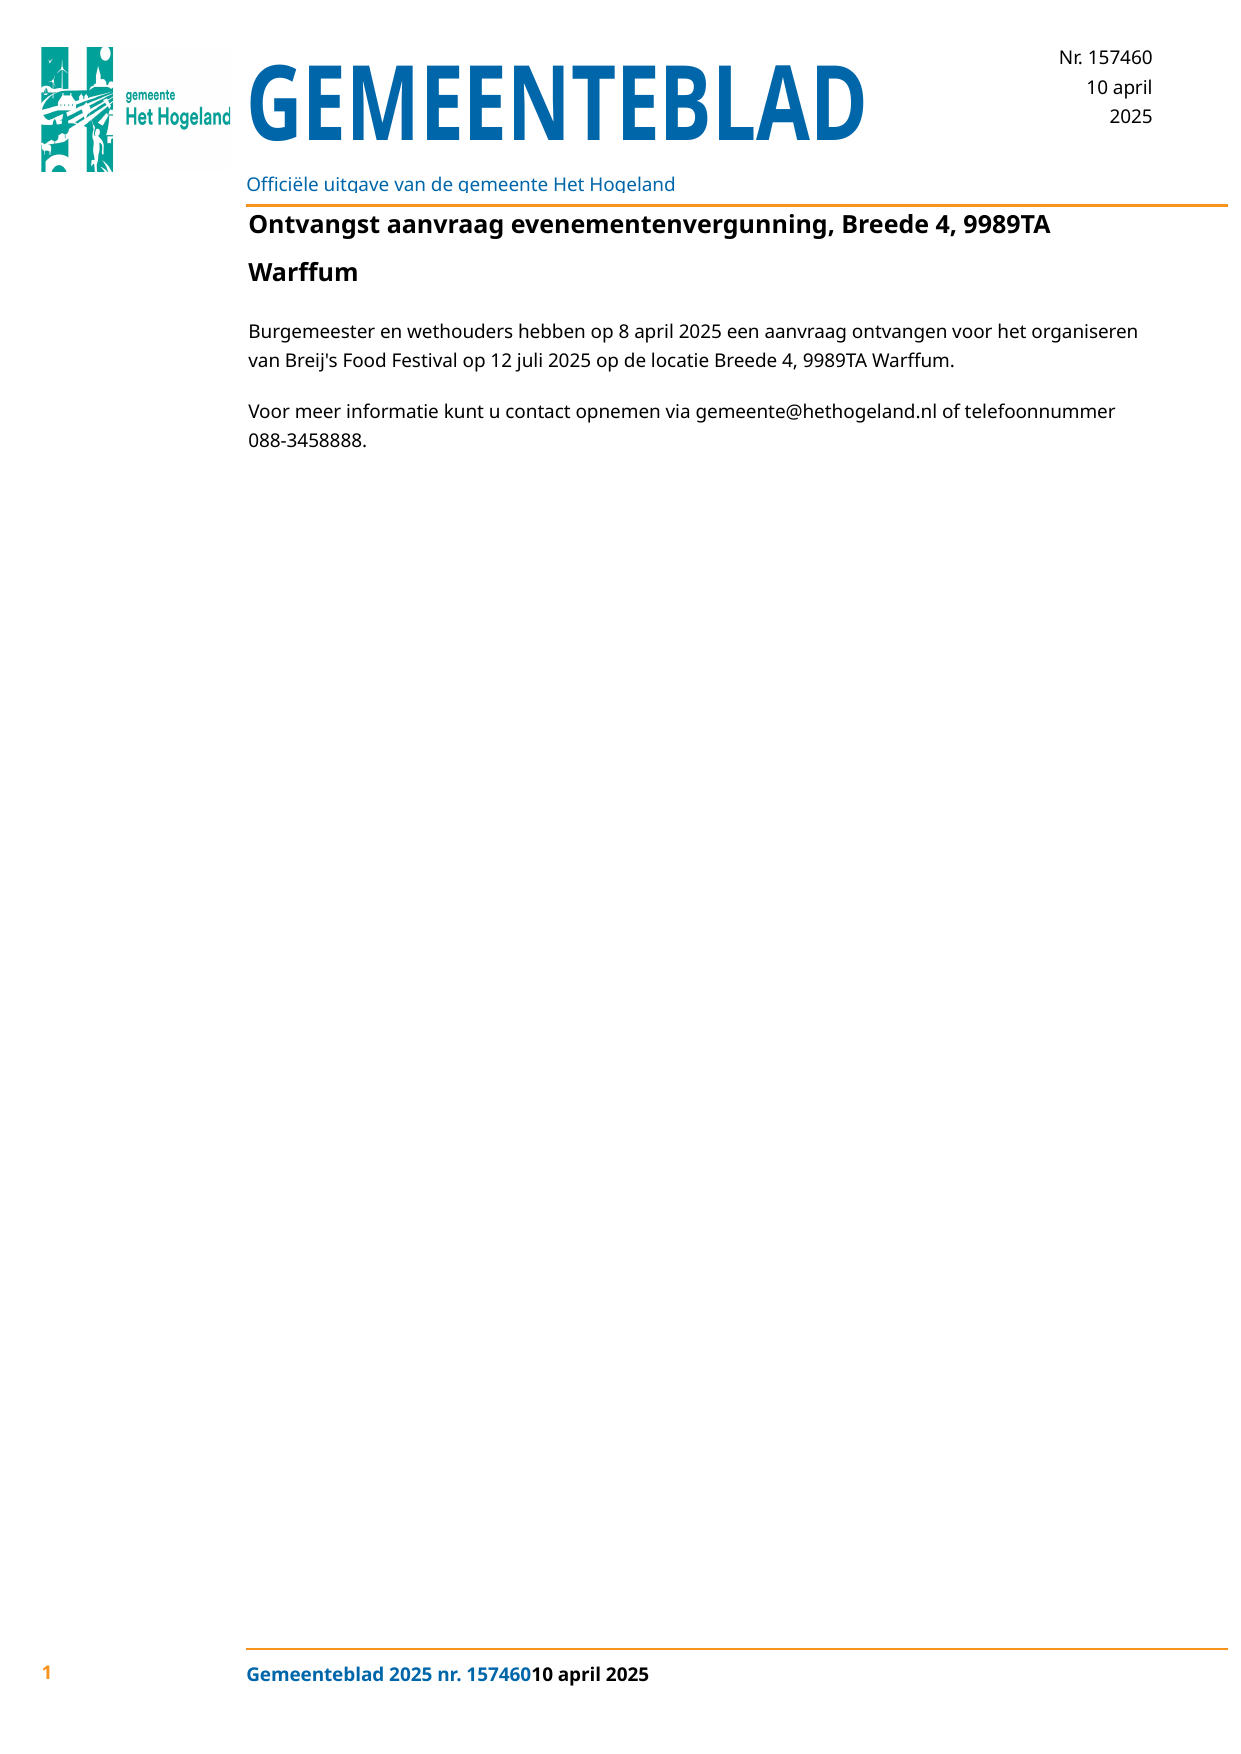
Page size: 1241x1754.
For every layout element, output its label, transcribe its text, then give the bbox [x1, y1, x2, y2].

text Burgemeester en wethouders hebben op 8 april 2025 een aanvraag ontvangen voor het organiseren van Breij's Food Festival op 12 juli 2025 op de locatie Breede 4, 9989TA Warffum. [248, 318, 1152, 373]
picture [41, 47, 231, 172]
text Ontvangst aanvraag evenementenvergunning, Breede 4, 9989TA Warffum [248, 207, 1152, 288]
text Voor meer informatie kunt u contact opnemen via gemeente@hethogeland.nl of telefoonnummer 088-3458888. [248, 398, 1152, 453]
